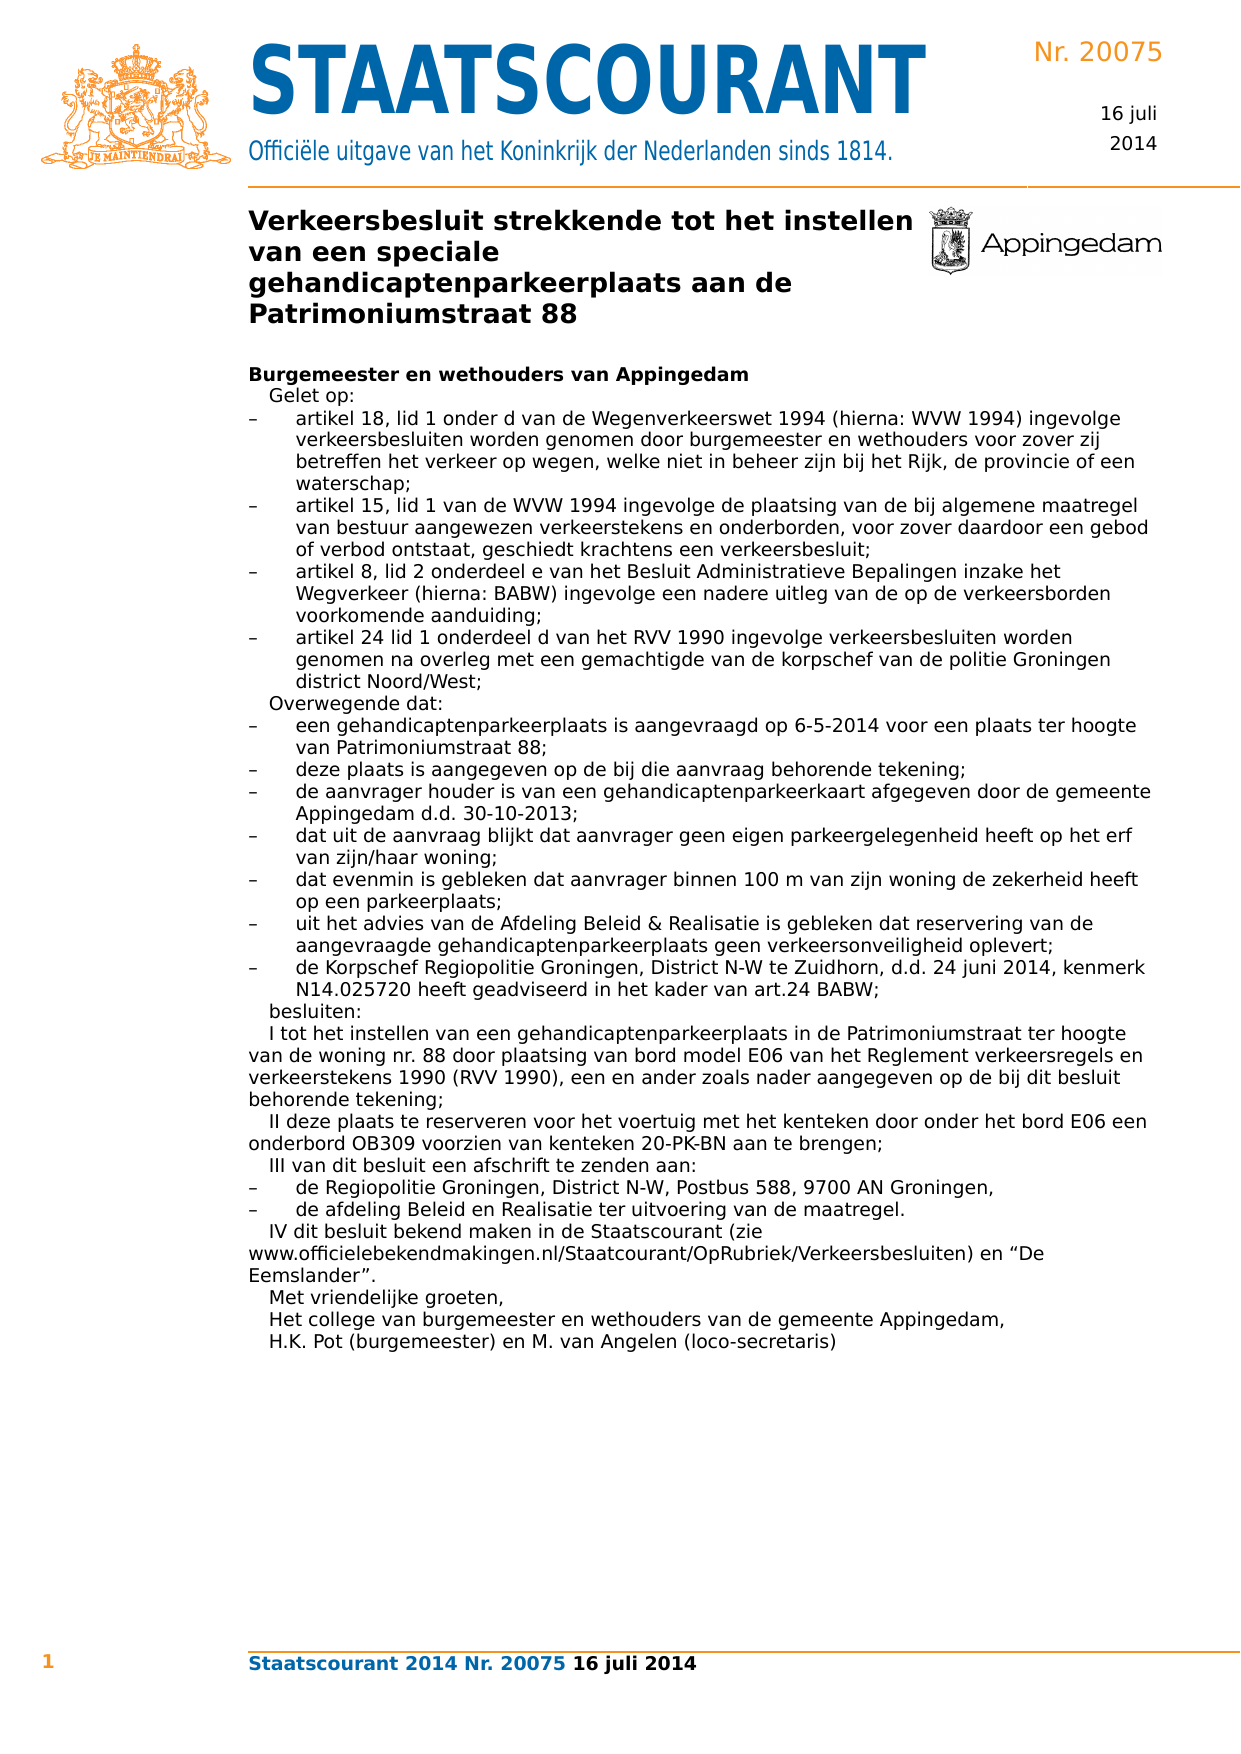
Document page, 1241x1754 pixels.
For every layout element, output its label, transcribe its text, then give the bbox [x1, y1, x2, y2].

text Overwegende dat: [248, 693, 1163, 715]
text IV dit besluit bekend maken in de Staatscourant (zie www.officielebekendmakingen.nl/Staatcourant/OpRubriek/Verkeersbesluiten) en “De Eemslander”. [248, 1221, 1163, 1287]
list een gehandicaptenparkeerplaats is aangevraagd op 6-5-2014 voor een plaats ter hoogte van Patrimoniumstraat 88; [248, 715, 1163, 759]
text II deze plaats te reserveren voor het voertuig met het kenteken door onder het bord E06 een onderbord OB309 voorzien van kenteken 20-PK-BN aan te brengen; [248, 1111, 1163, 1155]
picture [927, 205, 1164, 277]
list artikel 8, lid 2 onderdeel e van het Besluit Administratieve Bepalingen inzake het Wegverkeer (hierna: BABW) ingevolge een nadere uitleg van de op de verkeersborden voorkomende aanduiding; [248, 561, 1163, 627]
text III van dit besluit een afschrift te zenden aan: [248, 1155, 1163, 1177]
list artikel 15, lid 1 van de WVW 1994 ingevolge de plaatsing van de bij algemene maatregel van bestuur aangewezen verkeerstekens en onderborden, voor zover daardoor een gebod of verbod ontstaat, geschiedt krachtens een verkeersbesluit; [248, 495, 1163, 561]
text Met vriendelijke groeten, [248, 1287, 1163, 1308]
text H.K. Pot (burgemeester) en M. van Angelen (loco-secretaris) [248, 1331, 1163, 1352]
list deze plaats is aangegeven op de bij die aanvraag behorende tekening; [248, 759, 1163, 781]
list dat uit de aanvraag blijkt dat aanvrager geen eigen parkeergelegenheid heeft op het erf van zijn/haar woning; [248, 825, 1163, 869]
text Gelet op: [248, 385, 1163, 407]
list de Regiopolitie Groningen, District N-W, Postbus 588, 9700 AN Groningen, [248, 1177, 1163, 1199]
list de Korpschef Regiopolitie Groningen, District N-W te Zuidhorn, d.d. 24 juni 2014, kenmerk N14.025720 heeft geadviseerd in het kader van art.24 BABW; [248, 957, 1163, 1001]
text I tot het instellen van een gehandicaptenparkeerplaats in de Patrimoniumstraat ter hoogte van de woning nr. 88 door plaatsing van bord model E06 van het Reglement verkeersregels en verkeerstekens 1990 (RVV 1990), een en ander zoals nader aangegeven op de bij dit besluit behorende tekening; [248, 1023, 1163, 1111]
list artikel 18, lid 1 onder d van de Wegenverkeerswet 1994 (hierna: WVW 1994) ingevolge verkeersbesluiten worden genomen door burgemeester en wethouders voor zover zij betreffen het verkeer op wegen, welke niet in beheer zijn bij het Rijk, de provincie of een waterschap; [248, 407, 1163, 495]
list artikel 24 lid 1 onderdeel d van het RVV 1990 ingevolge verkeersbesluiten worden genomen na overleg met een gemachtigde van de korpschef van de politie Groningen district Noord/West; [248, 627, 1163, 693]
list uit het advies van de Afdeling Beleid & Realisatie is gebleken dat reservering van de aangevraagde gehandicaptenparkeerplaats geen verkeersonveiligheid oplevert; [248, 913, 1163, 957]
text besluiten: [248, 1001, 1163, 1023]
text Het college van burgemeester en wethouders van de gemeente Appingedam, [248, 1308, 1163, 1331]
list de aanvrager houder is van een gehandicaptenparkeerkaart afgegeven door de gemeente Appingedam d.d. 30-10-2013; [248, 781, 1163, 825]
picture [41, 44, 231, 169]
list de afdeling Beleid en Realisatie ter uitvoering van de maatregel. [248, 1199, 1163, 1221]
text Burgemeester en wethouders van Appingedam [248, 363, 1163, 385]
list dat evenmin is gebleken dat aanvrager binnen 100 m van zijn woning de zekerheid heeft op een parkeerplaats; [248, 869, 1163, 913]
subtitle Verkeersbesluit strekkende tot het instellen van een speciale gehandicaptenparkeerplaats aan de Patrimoniumstraat 88 [248, 206, 1163, 330]
